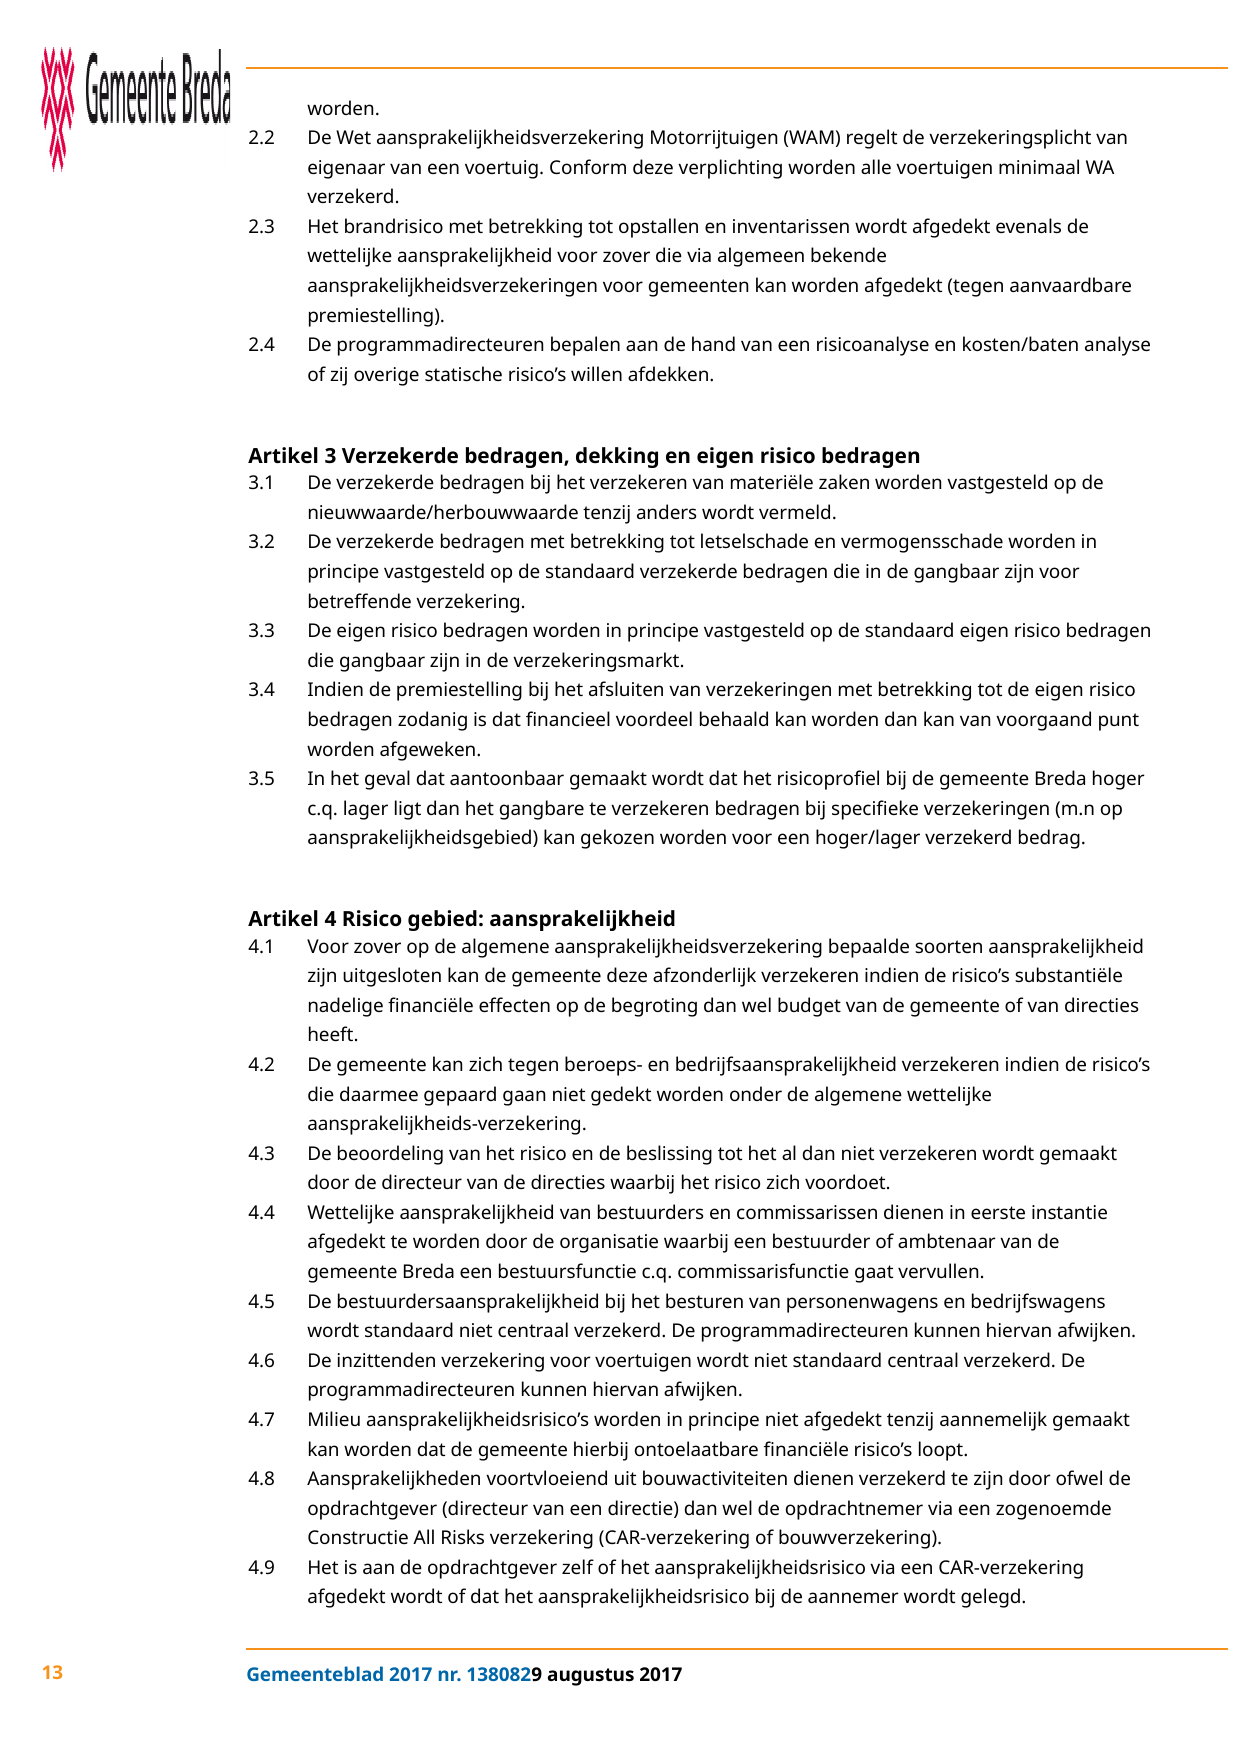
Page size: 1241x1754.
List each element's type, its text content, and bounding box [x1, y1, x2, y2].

text Artikel 3 Verzekerde bedragen, dekking en eigen risico bedragen [248, 441, 1152, 469]
list De eigen risico bedragen worden in principe vastgesteld op de standaard eigen risico bedragen die gangbaar zijn in de verzekeringsmarkt. [248, 617, 1152, 673]
list Indien de premiestelling bij het afsluiten van verzekeringen met betrekking tot de eigen risico bedragen zodanig is dat financieel voordeel behaald kan worden dan kan van voorgaand punt worden afgeweken. [248, 677, 1152, 761]
list Het is aan de opdrachtgever zelf of het aansprakelijkheidsrisico via een CAR-verzekering afgedekt wordt of dat het aansprakelijkheidsrisico bij de aannemer wordt gelegd. [248, 1554, 1152, 1609]
list De bestuurdersaansprakelijkheid bij het besturen van personenwagens en bedrijfswagens wordt standaard niet centraal verzekerd. De programmadirecteuren kunnen hiervan afwijken. [248, 1288, 1152, 1343]
list De verzekerde bedragen bij het verzekeren van materiële zaken worden vastgesteld op de nieuwwaarde/herbouwwaarde tenzij anders wordt vermeld. [248, 469, 1152, 525]
list Milieu aansprakelijkheidsrisico’s worden in principe niet afgedekt tenzij aannemelijk gemaakt kan worden dat de gemeente hierbij ontoelaatbare financiële risico’s loopt. [248, 1406, 1152, 1462]
list Aansprakelijkheden voortvloeiend uit bouwactiviteiten dienen verzekerd te zijn door ofwel de opdrachtgever (directeur van een directie) dan wel de opdrachtnemer via een zogenoemde Constructie All Risks verzekering (CAR-verzekering of bouwverzekering). [248, 1465, 1152, 1550]
list De gemeente kan zich tegen beroeps- en bedrijfsaansprakelijkheid verzekeren indien de risico’s die daarmee gepaard gaan niet gedekt worden onder de algemene wettelijke aansprakelijkheids-verzekering. [248, 1051, 1152, 1136]
picture [41, 47, 231, 172]
list De verzekerde bedragen met betrekking tot letselschade en vermogensschade worden in principe vastgesteld op de standaard verzekerde bedragen die in de gangbaar zijn voor betreffende verzekering. [248, 529, 1152, 613]
list Voor zover op de algemene aansprakelijkheidsverzekering bepaalde soorten aansprakelijkheid zijn uitgesloten kan de gemeente deze afzonderlijk verzekeren indien de risico’s substantiële nadelige financiële effecten op de begroting dan wel budget van de gemeente of van directies heeft. [248, 933, 1152, 1047]
text Artikel 4 Risico gebied: aansprakelijkheid [248, 904, 1152, 933]
list worden. [248, 95, 1152, 121]
list De beoordeling van het risico en de beslissing tot het al dan niet verzekeren wordt gemaakt door de directeur van de directies waarbij het risico zich voordoet. [248, 1140, 1152, 1195]
list De Wet aansprakelijkheidsverzekering Motorrijtuigen (WAM) regelt de verzekeringsplicht van eigenaar van een voertuig. Conform deze verplichting worden alle voertuigen minimaal WA verzekerd. [248, 124, 1152, 209]
list Het brandrisico met betrekking tot opstallen en inventarissen wordt afgedekt evenals de wettelijke aansprakelijkheid voor zover die via algemeen bekende aansprakelijkheidsverzekeringen voor gemeenten kan worden afgedekt (tegen aanvaardbare premiestelling). [248, 213, 1152, 328]
list De programmadirecteuren bepalen aan de hand van een risicoanalyse en kosten/baten analyse of zij overige statische risico’s willen afdekken. [248, 331, 1152, 387]
list Wettelijke aansprakelijkheid van bestuurders en commissarissen dienen in eerste instantie afgedekt te worden door de organisatie waarbij een bestuurder of ambtenaar van de gemeente Breda een bestuursfunctie c.q. commissarisfunctie gaat vervullen. [248, 1199, 1152, 1284]
list In het geval dat aantoonbaar gemaakt wordt dat het risicoprofiel bij de gemeente Breda hoger c.q. lager ligt dan het gangbare te verzekeren bedragen bij specifieke verzekeringen (m.n op aansprakelijkheidsgebied) kan gekozen worden voor een hoger/lager verzekerd bedrag. [248, 765, 1152, 850]
list De inzittenden verzekering voor voertuigen wordt niet standaard centraal verzekerd. De programmadirecteuren kunnen hiervan afwijken. [248, 1347, 1152, 1402]
